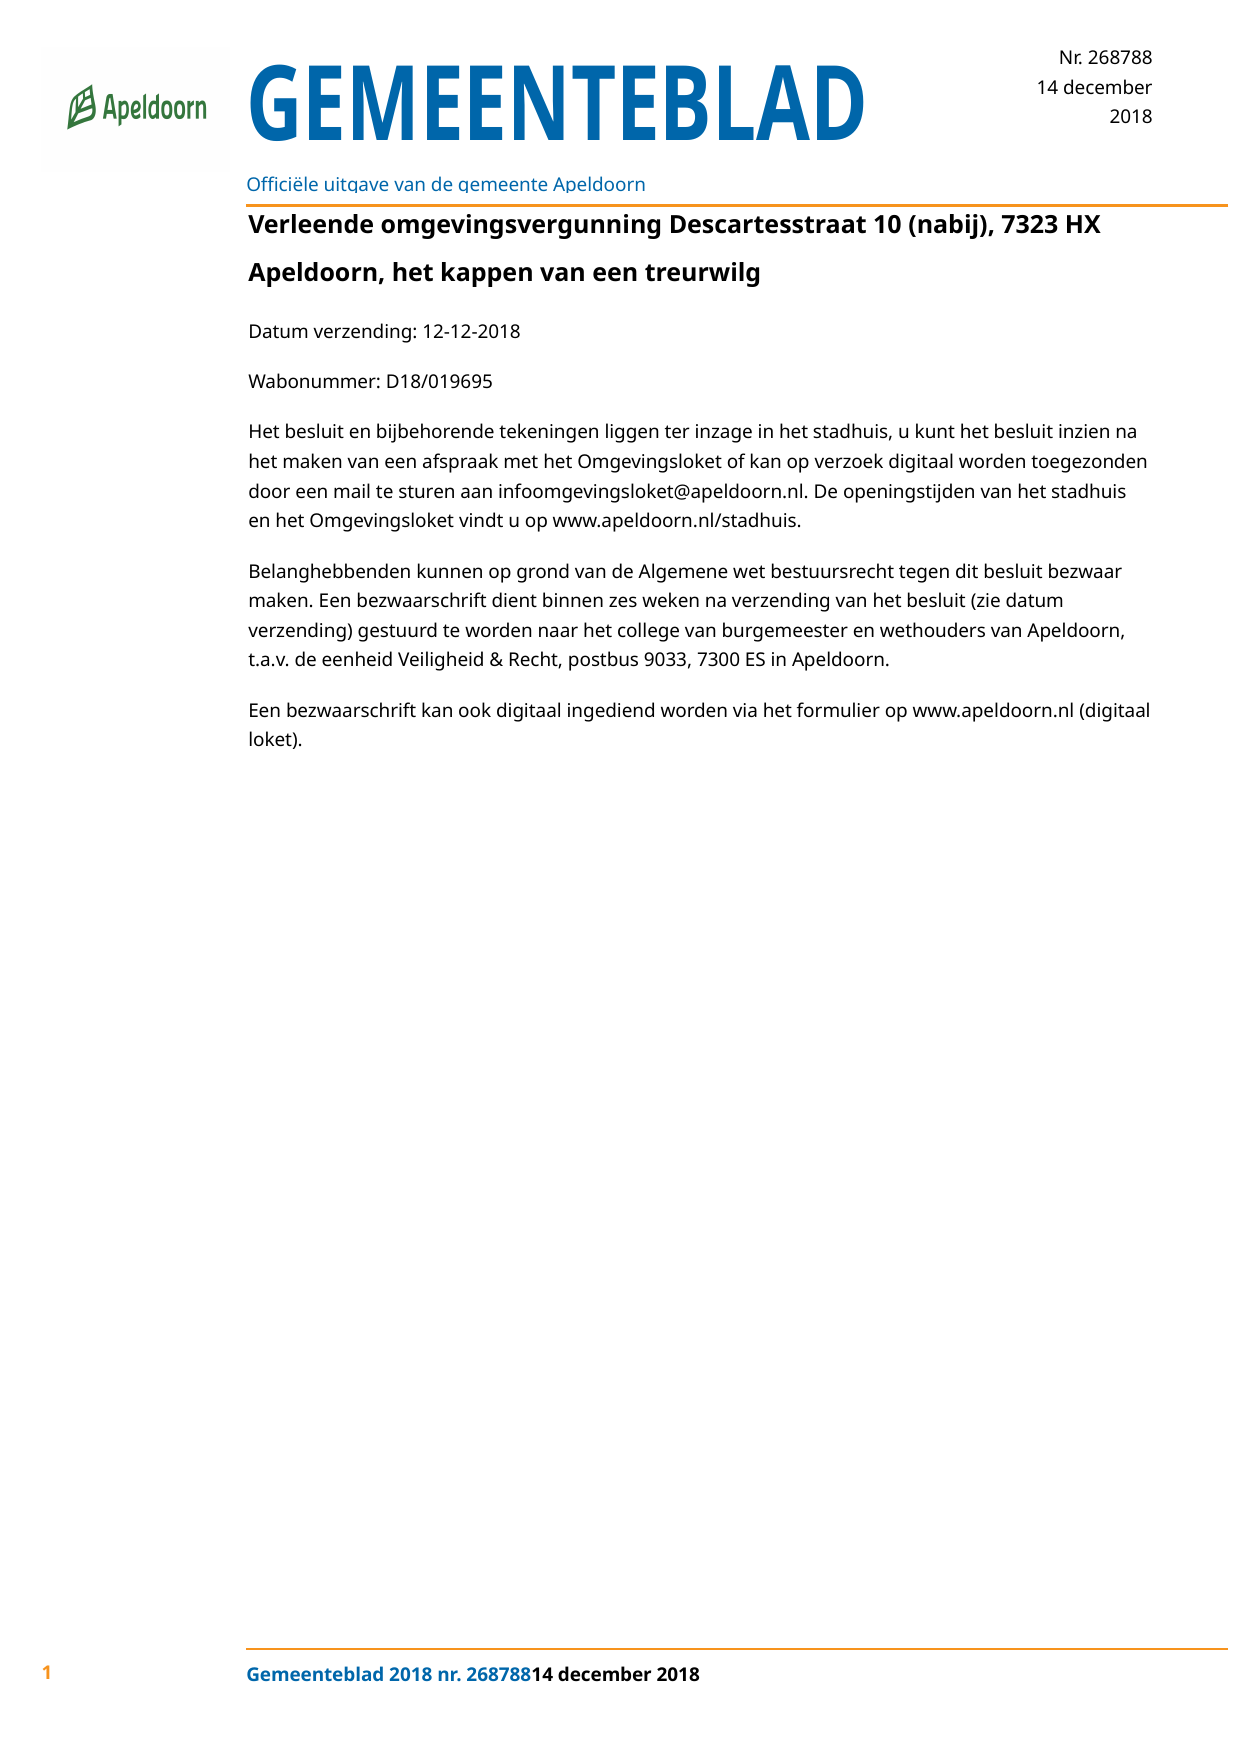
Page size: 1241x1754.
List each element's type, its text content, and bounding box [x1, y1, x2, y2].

text Het besluit en bijbehorende tekeningen liggen ter inzage in het stadhuis, u kunt het besluit inzien na het maken van een afspraak met het Omgevingsloket of kan op verzoek digitaal worden toegezonden door een mail te sturen aan infoomgevingsloket@apeldoorn.nl. De openingstijden van het stadhuis en het Omgevingsloket vindt u op www.apeldoorn.nl/stadhuis. [248, 419, 1152, 533]
text Datum verzending: 12-12-2018 [248, 318, 1152, 344]
text Belanghebbenden kunnen op grond van de Algemene wet bestuursrecht tegen dit besluit bezwaar maken. Een bezwaarschrift dient binnen zes weken na verzending van het besluit (zie datum verzending) gestuurd te worden naar het college van burgemeester en wethouders van Apeldoorn, t.a.v. de eenheid Veiligheid & Recht, postbus 9033, 7300 ES in Apeldoorn. [248, 558, 1152, 672]
picture [41, 47, 231, 172]
text Wabonummer: D18/019695 [248, 368, 1152, 394]
text Een bezwaarschrift kan ook digitaal ingediend worden via het formulier op www.apeldoorn.nl (digitaal loket). [248, 697, 1152, 752]
text Verleende omgevingsvergunning Descartesstraat 10 (nabij), 7323 HX Apeldoorn, het kappen van een treurwilg [248, 207, 1152, 288]
